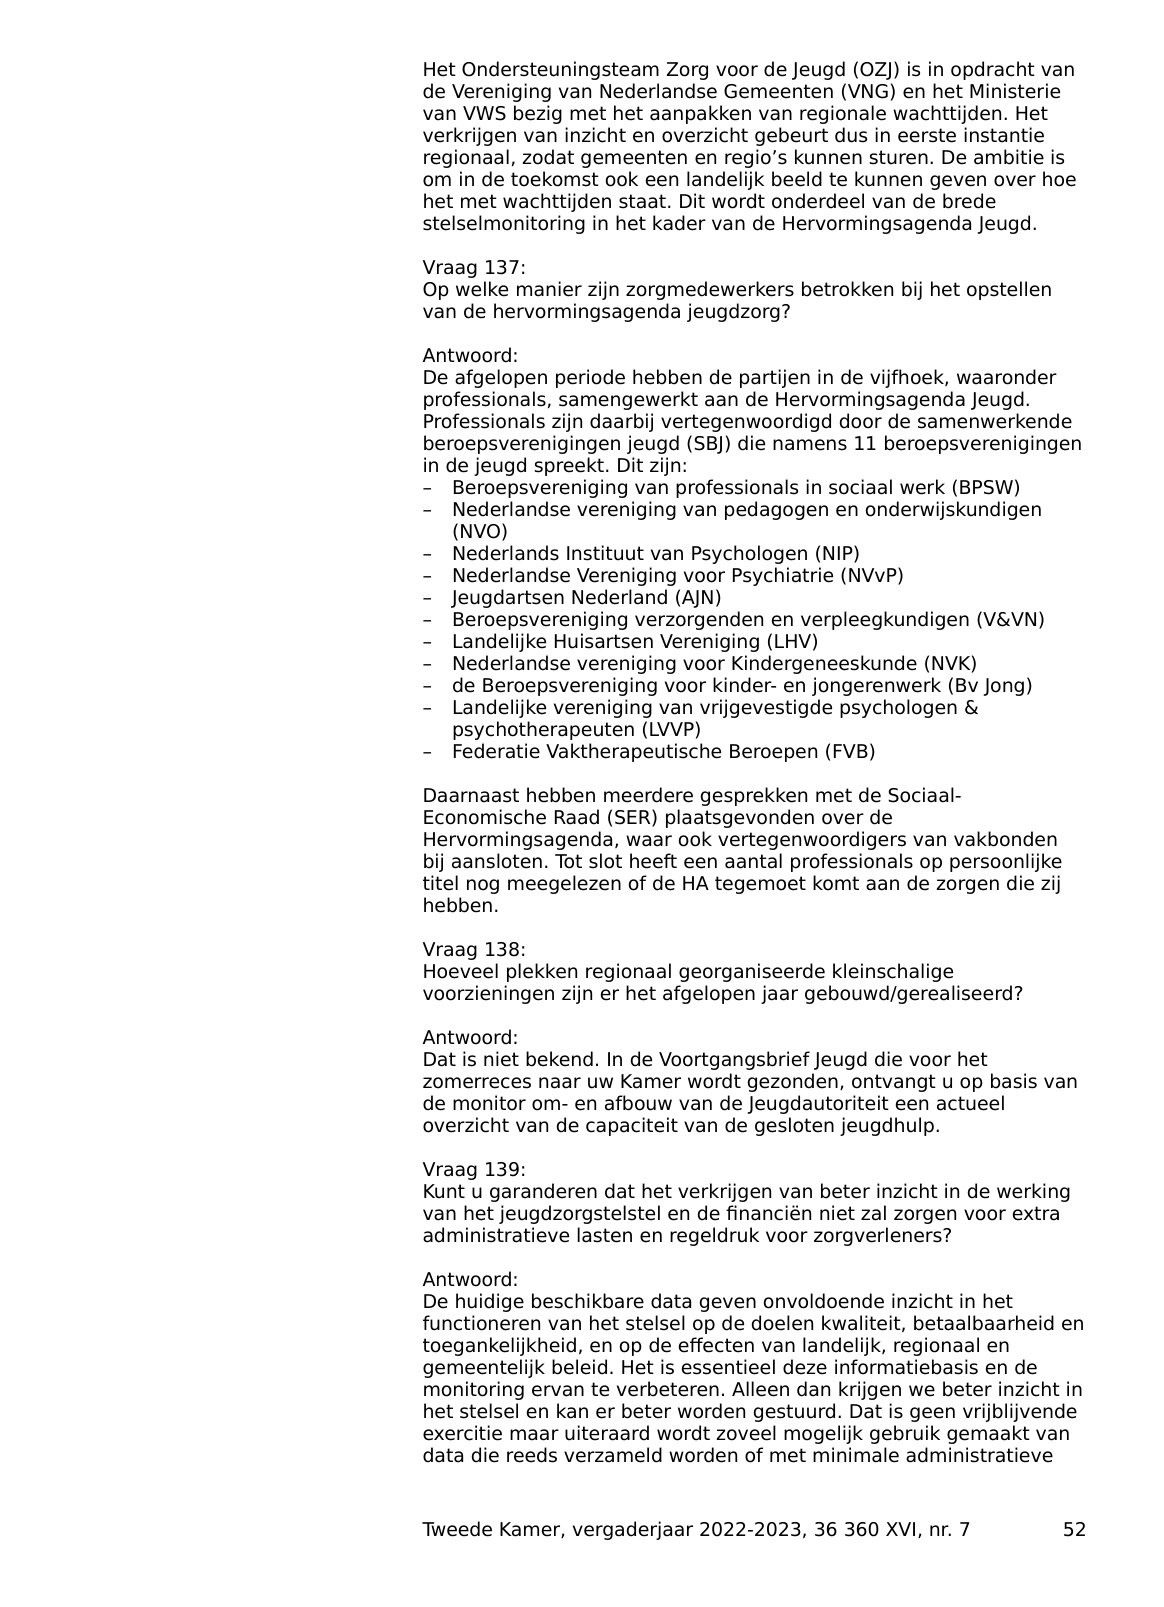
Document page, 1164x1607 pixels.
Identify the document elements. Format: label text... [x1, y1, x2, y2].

text – Landelijke vereniging van vrijgevestigde psychologen & psychotherapeuten (LVVP) [422, 697, 1087, 741]
text Dat is niet bekend. In de Voortgangsbrief Jeugd die voor het zomerreces naar uw Kamer wordt gezonden, ontvangt u op basis van de monitor om- en afbouw van de Jeugdautoriteit een actueel overzicht van de capaciteit van de gesloten jeugdhulp. [422, 1049, 1087, 1137]
text Antwoord: [422, 1027, 1087, 1049]
text Op welke manier zijn zorgmedewerkers betrokken bij het opstellen van de hervormingsagenda jeugdzorg? [422, 279, 1087, 323]
text – Beroepsvereniging van professionals in sociaal werk (BPSW) [422, 477, 1087, 499]
text Antwoord: [422, 1269, 1087, 1291]
text Hoeveel plekken regionaal georganiseerde kleinschalige voorzieningen zijn er het afgelopen jaar gebouwd/gerealiseerd? [422, 961, 1087, 1005]
text – Nederlandse vereniging van pedagogen en onderwijskundigen (NVO) [422, 499, 1087, 543]
text – Nederlandse Vereniging voor Psychiatrie (NVvP) [422, 565, 1087, 587]
text Antwoord: [422, 345, 1087, 367]
text – de Beroepsvereniging voor kinder- en jongerenwerk (Bv Jong) [422, 675, 1087, 697]
text Vraag 139: [422, 1159, 1087, 1181]
text De huidige beschikbare data geven onvoldoende inzicht in het functioneren van het stelsel op de doelen kwaliteit, betaalbaarheid en toegankelijkheid, en op de effecten van landelijk, regionaal en gemeentelijk beleid. Het is essentieel deze informatiebasis en de monitoring ervan te verbeteren. Alleen dan krijgen we beter inzicht in het stelsel en kan er beter worden gestuurd. Dat is geen vrijblijvende exercitie maar uiteraard wordt zoveel mogelijk gebruik gemaakt van data die reeds verzameld worden of met minimale administratieve [422, 1291, 1087, 1467]
text Vraag 138: [422, 939, 1087, 961]
text Vraag 137: [422, 257, 1087, 279]
text – Federatie Vaktherapeutische Beroepen (FVB) [422, 741, 1087, 763]
text – Nederlandse vereniging voor Kindergeneeskunde (NVK) [422, 653, 1087, 675]
text – Jeugdartsen Nederland (AJN) [422, 587, 1087, 609]
text – Landelijke Huisartsen Vereniging (LHV) [422, 631, 1087, 653]
text De afgelopen periode hebben de partijen in de vijfhoek, waaronder professionals, samengewerkt aan de Hervormingsagenda Jeugd. Professionals zijn daarbij vertegenwoordigd door de samenwerkende beroepsverenigingen jeugd (SBJ) die namens 11 beroepsverenigingen in de jeugd spreekt. Dit zijn: [422, 367, 1087, 477]
text Daarnaast hebben meerdere gesprekken met de Sociaal-Economische Raad (SER) plaatsgevonden over de Hervormingsagenda, waar ook vertegenwoordigers van vakbonden bij aansloten. Tot slot heeft een aantal professionals op persoonlijke titel nog meegelezen of de HA tegemoet komt aan de zorgen die zij hebben. [422, 785, 1087, 917]
text – Beroepsvereniging verzorgenden en verpleegkundigen (V&VN) [422, 609, 1087, 631]
text – Nederlands Instituut van Psychologen (NIP) [422, 543, 1087, 565]
text Het Ondersteuningsteam Zorg voor de Jeugd (OZJ) is in opdracht van de Vereniging van Nederlandse Gemeenten (VNG) en het Ministerie van VWS bezig met het aanpakken van regionale wachttijden. Het verkrijgen van inzicht en overzicht gebeurt dus in eerste instantie regionaal, zodat gemeenten en regio’s kunnen sturen. De ambitie is om in de toekomst ook een landelijk beeld te kunnen geven over hoe het met wachttijden staat. Dit wordt onderdeel van de brede stelselmonitoring in het kader van de Hervormingsagenda Jeugd. [422, 59, 1087, 235]
text Kunt u garanderen dat het verkrijgen van beter inzicht in de werking van het jeugdzorgstelstel en de financiën niet zal zorgen voor extra administratieve lasten en regeldruk voor zorgverleners? [422, 1181, 1087, 1247]
